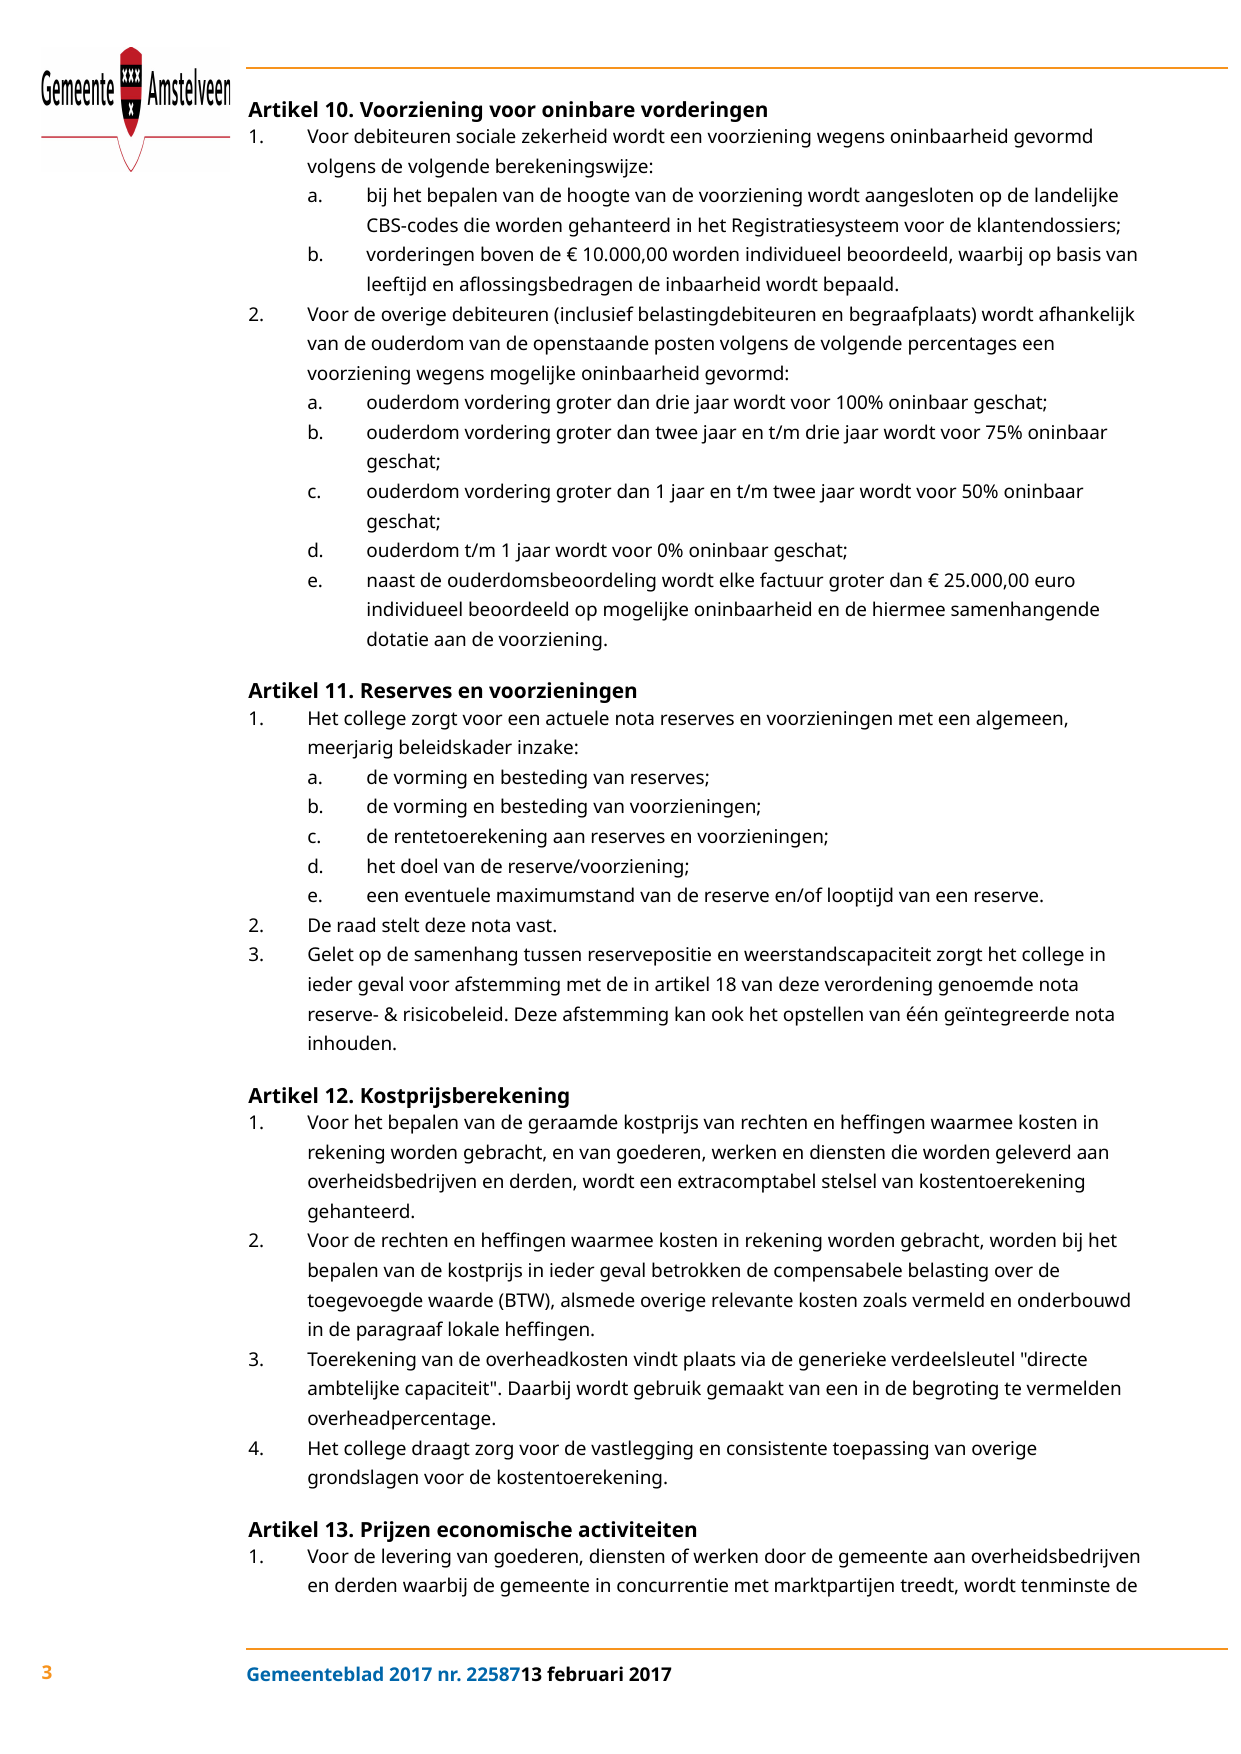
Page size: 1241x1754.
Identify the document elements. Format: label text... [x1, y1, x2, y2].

list Voor de rechten en heffingen waarmee kosten in rekening worden gebracht, worden bij het bepalen van de kostprijs in ieder geval betrokken de compensabele belasting over de toegevoegde waarde (BTW), alsmede overige relevante kosten zoals vermeld en onderbouwd in de paragraaf lokale heffingen. [248, 1228, 1152, 1342]
text Artikel 12. Kostprijsberekening [248, 1081, 1152, 1109]
list Voor het bepalen van de geraamde kostprijs van rechten en heffingen waarmee kosten in rekening worden gebracht, en van goederen, werken en diensten die worden geleverd aan overheidsbedrijven en derden, wordt een extracomptabel stelsel van kostentoerekening gehanteerd. [248, 1109, 1152, 1224]
text Artikel 13. Prijzen economische activiteiten [248, 1515, 1152, 1543]
list ouderdom vordering groter dan drie jaar wordt voor 100% oninbaar geschat; [307, 389, 1152, 415]
list Toerekening van de overheadkosten vindt plaats via de generieke verdeelsleutel "directe ambtelijke capaciteit". Daarbij wordt gebruik gemaakt van een in de begroting te vermelden overheadpercentage. [248, 1346, 1152, 1431]
list Gelet op de samenhang tussen reservepositie en weerstandscapaciteit zorgt het college in ieder geval voor afstemming met de in artikel 18 van deze verordening genoemde nota reserve- & risicobeleid. Deze afstemming kan ook het opstellen van één geïntegreerde nota inhouden. [248, 942, 1152, 1056]
picture [41, 47, 231, 172]
list Voor de overige debiteuren (inclusief belastingdebiteuren en begraafplaats) wordt afhankelijk van de ouderdom van de openstaande posten volgens de volgende percentages een voorziening wegens mogelijke oninbaarheid gevormd: [248, 301, 1152, 386]
list vorderingen boven de € 10.000,00 worden individueel beoordeeld, waarbij op basis van leeftijd en aflossingsbedragen de inbaarheid wordt bepaald. [307, 242, 1152, 297]
text Artikel 10. Voorziening voor oninbare vorderingen [248, 95, 1152, 123]
list de rentetoerekening aan reserves en voorzieningen; [307, 823, 1152, 849]
list Het college zorgt voor een actuele nota reserves en voorzieningen met een algemeen, meerjarig beleidskader inzake: [248, 705, 1152, 760]
list De raad stelt deze nota vast. [248, 912, 1152, 938]
list ouderdom t/m 1 jaar wordt voor 0% oninbaar geschat; [307, 537, 1152, 563]
list de vorming en besteding van voorzieningen; [307, 794, 1152, 819]
list ouderdom vordering groter dan 1 jaar en t/m twee jaar wordt voor 50% oninbaar geschat; [307, 478, 1152, 533]
list het doel van de reserve/voorziening; [307, 853, 1152, 879]
list naast de ouderdomsbeoordeling wordt elke factuur groter dan € 25.000,00 euro individueel beoordeeld op mogelijke oninbaarheid en de hiermee samenhangende dotatie aan de voorziening. [307, 567, 1152, 652]
text Artikel 11. Reserves en voorzieningen [248, 677, 1152, 705]
list Voor debiteuren sociale zekerheid wordt een voorziening wegens oninbaarheid gevormd volgens de volgende berekeningswijze: [248, 123, 1152, 178]
list Voor de levering van goederen, diensten of werken door de gemeente aan overheidsbedrijven en derden waarbij de gemeente in concurrentie met marktpartijen treedt, wordt tenminste de [248, 1543, 1152, 1598]
list de vorming en besteding van reserves; [307, 764, 1152, 790]
list ouderdom vordering groter dan twee jaar en t/m drie jaar wordt voor 75% oninbaar geschat; [307, 419, 1152, 474]
list Het college draagt zorg voor de vastlegging en consistente toepassing van overige grondslagen voor de kostentoerekening. [248, 1435, 1152, 1490]
list een eventuele maximumstand van de reserve en/of looptijd van een reserve. [307, 882, 1152, 908]
list bij het bepalen van de hoogte van de voorziening wordt aangesloten op de landelijke CBS-codes die worden gehanteerd in het Registratiesysteem voor de klantendossiers; [307, 182, 1152, 238]
